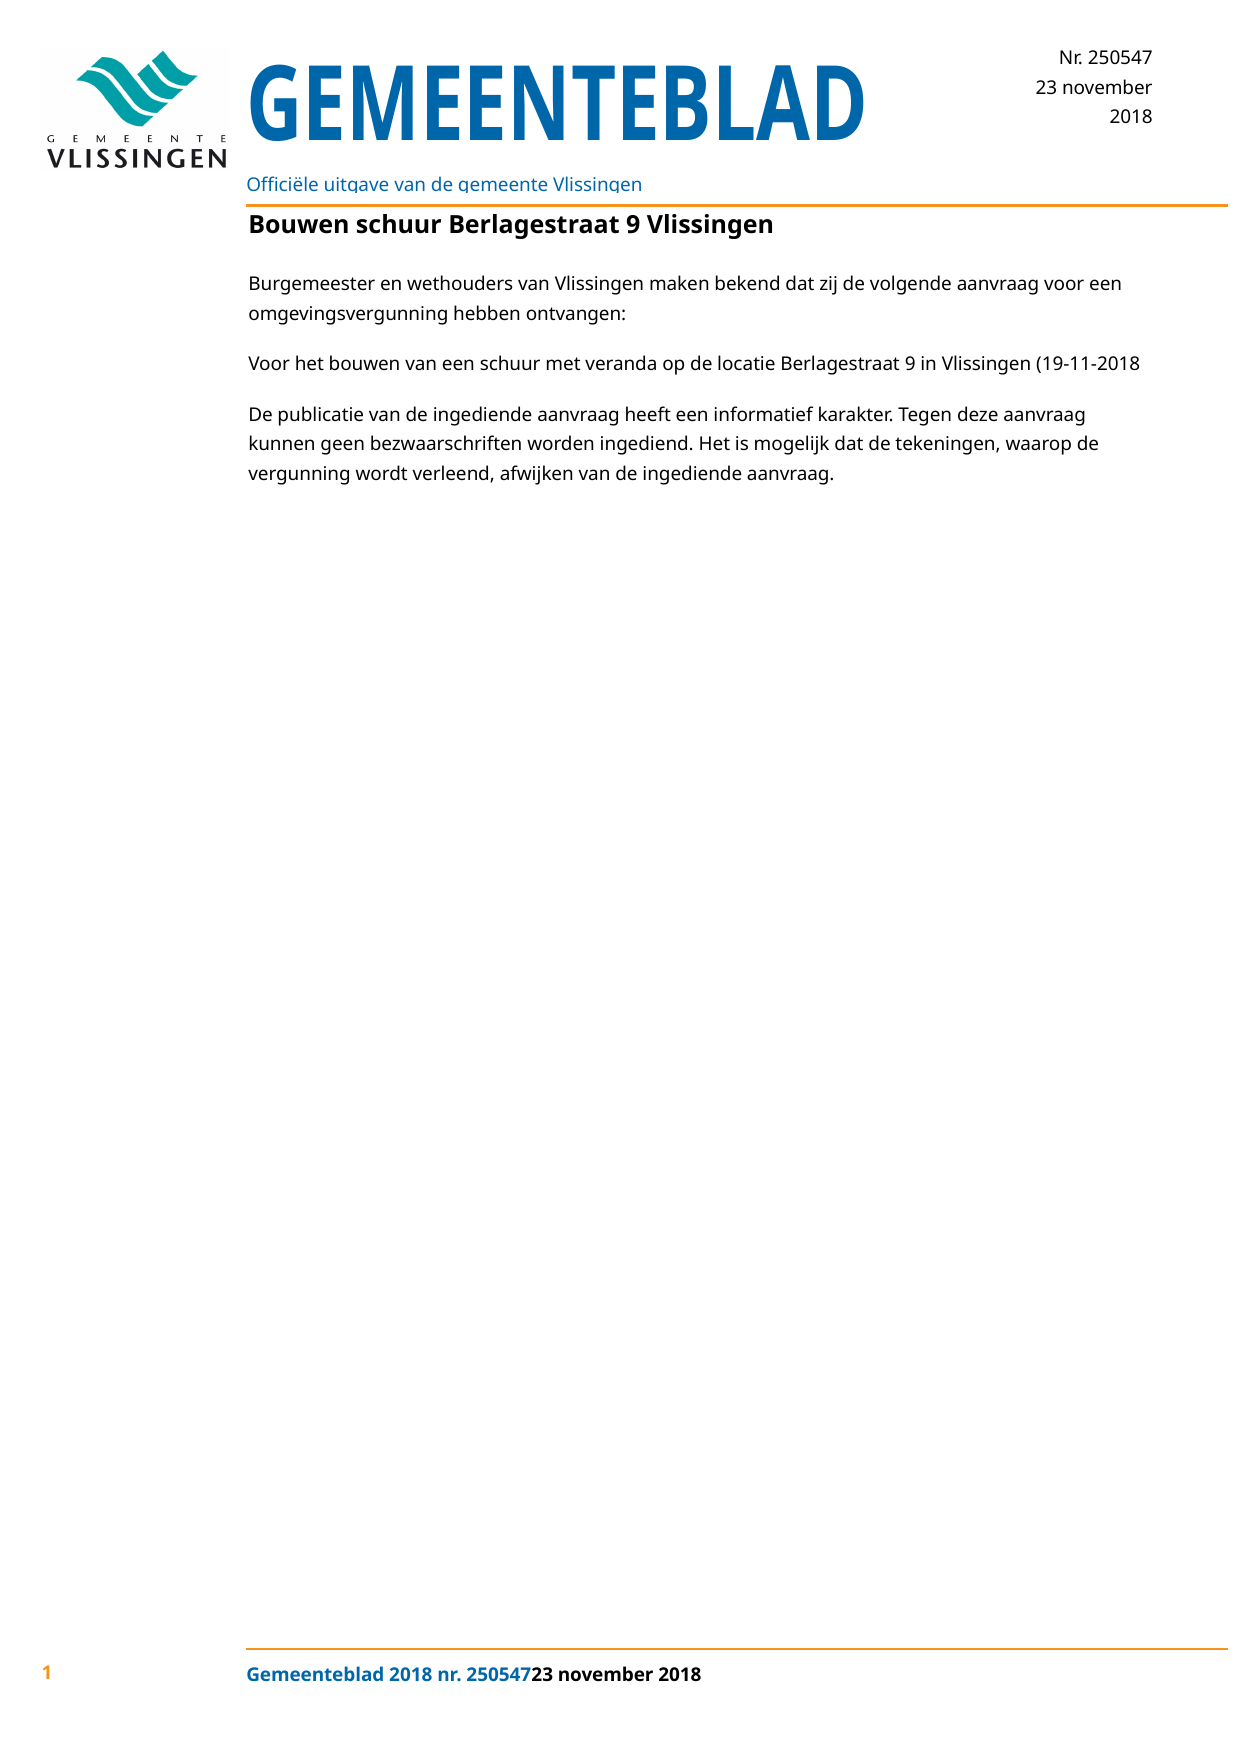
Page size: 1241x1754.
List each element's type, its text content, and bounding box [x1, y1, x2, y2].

picture [41, 47, 231, 172]
text Voor het bouwen van een schuur met veranda op de locatie Berlagestraat 9 in Vlissingen (19-11-2018 [248, 350, 1152, 376]
text Bouwen schuur Berlagestraat 9 Vlissingen [248, 207, 1152, 241]
text Burgemeester en wethouders van Vlissingen maken bekend dat zij de volgende aanvraag voor een omgevingsvergunning hebben ontvangen: [248, 270, 1152, 326]
text De publicatie van de ingediende aanvraag heeft een informatief karakter. Tegen deze aanvraag kunnen geen bezwaarschriften worden ingediend. Het is mogelijk dat de tekeningen, waarop de vergunning wordt verleend, afwijken van de ingediende aanvraag. [248, 401, 1152, 486]
